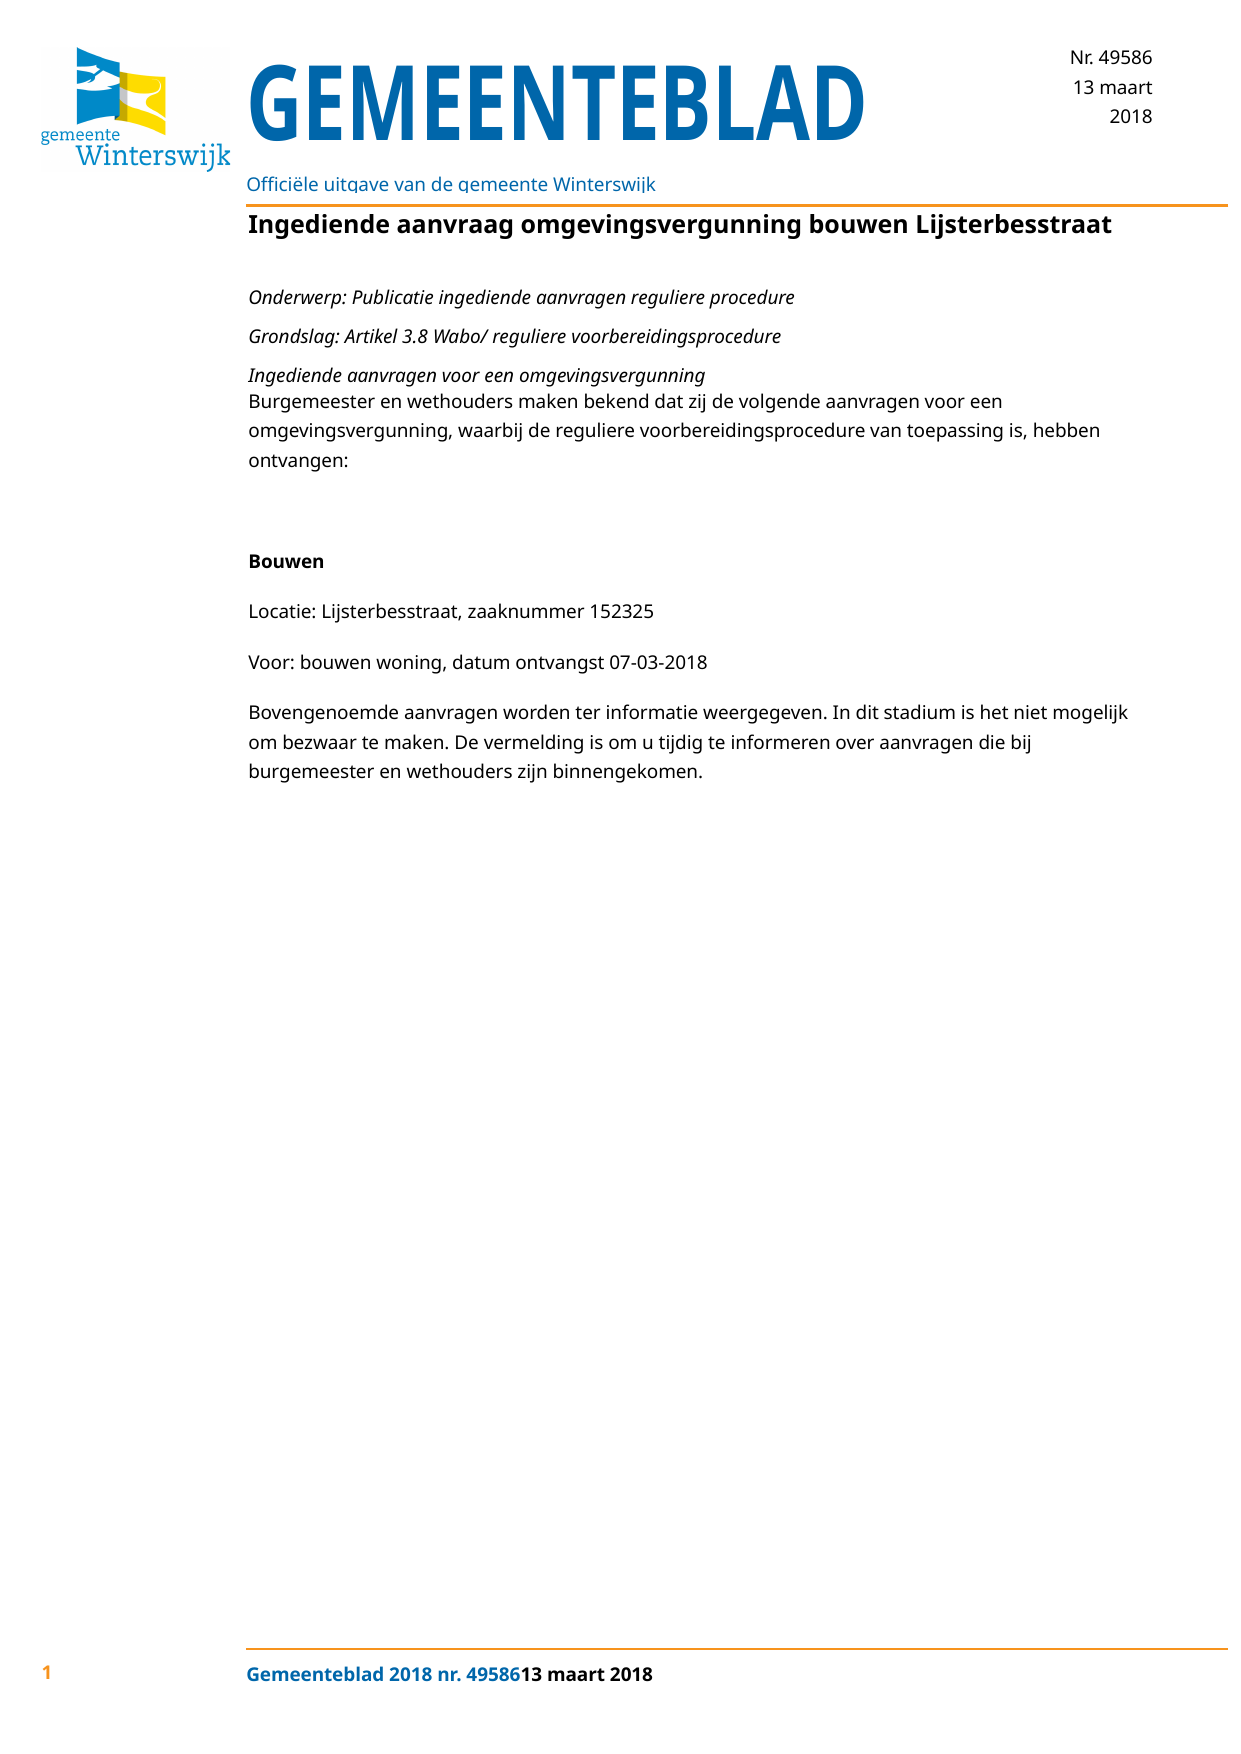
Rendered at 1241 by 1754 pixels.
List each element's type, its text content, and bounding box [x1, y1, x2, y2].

text Onderwerp: Publicatie ingediende aanvragen reguliere procedure [248, 284, 1152, 309]
text Ingediende aanvraag omgevingsvergunning bouwen Lijsterbesstraat [248, 207, 1152, 241]
text Ingediende aanvragen voor een omgevingsvergunning [248, 362, 1152, 388]
text Grondslag: Artikel 3.8 Wabo/ reguliere voorbereidingsprocedure [248, 323, 1152, 349]
text Bouwen [248, 548, 1152, 574]
text Bovengenoemde aanvragen worden ter informatie weergegeven. In dit stadium is het niet mogelijk om bezwaar te maken. De vermelding is om u tijdig te informeren over aanvragen die bij burgemeester en wethouders zijn binnengekomen. [248, 699, 1152, 784]
text Voor: bouwen woning, datum ontvangst 07-03-2018 [248, 649, 1152, 675]
picture [41, 47, 231, 172]
text Burgemeester en wethouders maken bekend dat zij de volgende aanvragen voor een omgevingsvergunning, waarbij de reguliere voorbereidingsprocedure van toepassing is, hebben ontvangen: [248, 388, 1152, 473]
text Locatie: Lijsterbesstraat, zaaknummer 152325 [248, 598, 1152, 624]
picture [225, 153, 231, 162]
